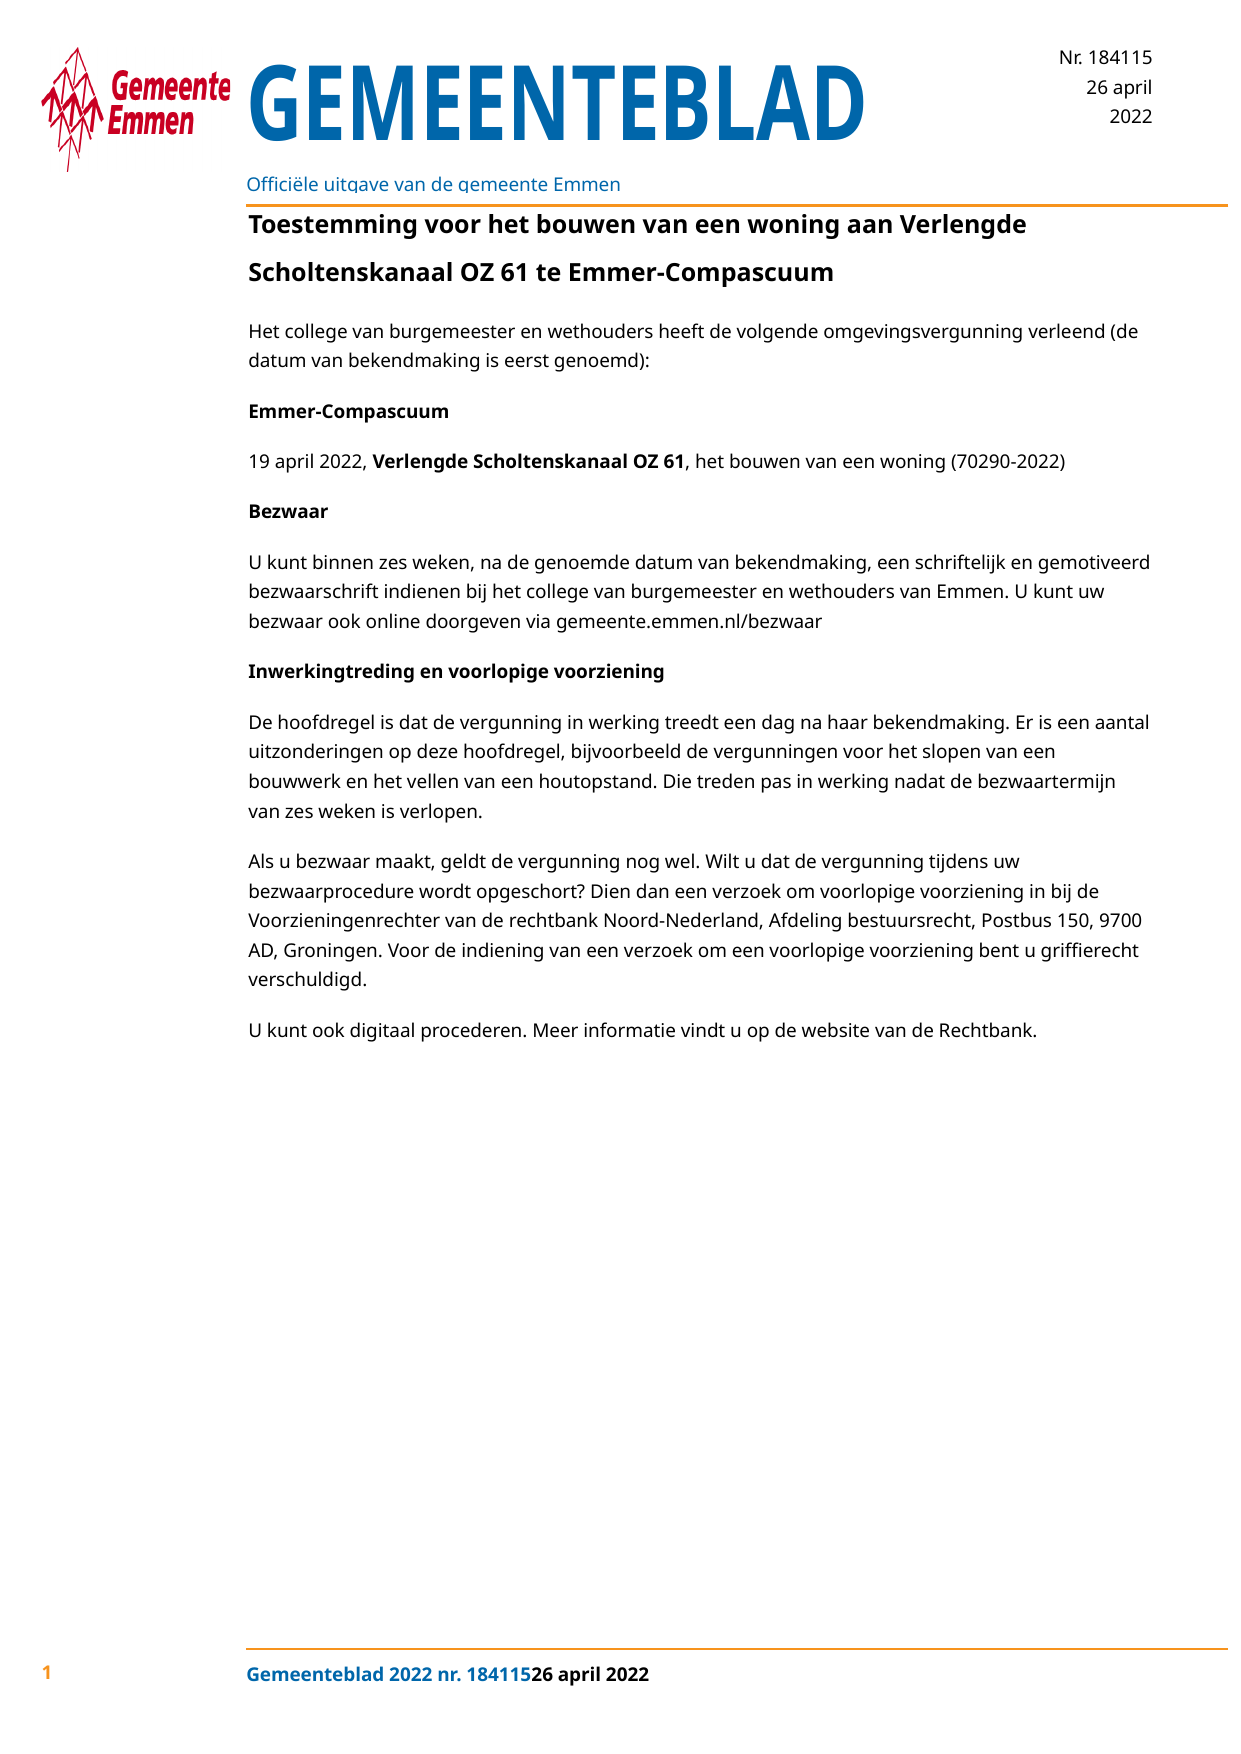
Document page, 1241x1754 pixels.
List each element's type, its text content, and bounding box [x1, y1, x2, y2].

text De hoofdregel is dat de vergunning in werking treedt een dag na haar bekendmaking. Er is een aantal uitzonderingen op deze hoofdregel, bijvoorbeeld de vergunningen voor het slopen van een bouwwerk en het vellen van een houtopstand. Die treden pas in werking nadat de bezwaartermijn van zes weken is verlopen. [248, 709, 1152, 824]
picture [41, 47, 231, 172]
text Bezwaar [248, 499, 1152, 524]
text Inwerkingtreding en voorlopige voorziening [248, 659, 1152, 684]
text Als u bezwaar maakt, geldt de vergunning nog wel. Wilt u dat de vergunning tijdens uw bezwaarprocedure wordt opgeschort? Dien dan een verzoek om voorlopige voorziening in bij de Voorzieningenrechter van de rechtbank Noord-Nederland, Afdeling bestuursrecht, Postbus 150, 9700 AD, Groningen. Voor de indiening van een verzoek om een voorlopige voorziening bent u griffierecht verschuldigd. [248, 848, 1152, 992]
text Emmer-Compascuum [248, 398, 1152, 424]
text Het college van burgemeester en wethouders heeft de volgende omgevingsvergunning verleend (de datum van bekendmaking is eerst genoemd): [248, 318, 1152, 373]
text U kunt binnen zes weken, na de genoemde datum van bekendmaking, een schriftelijk en gemotiveerd bezwaarschrift indienen bij het college van burgemeester en wethouders van Emmen. U kunt uw bezwaar ook online doorgeven via gemeente.emmen.nl/bezwaar [248, 549, 1152, 634]
text Toestemming voor het bouwen van een woning aan Verlengde Scholtenskanaal OZ 61 te Emmer-Compascuum [248, 207, 1152, 288]
text 19 april 2022, Verlengde Scholtenskanaal OZ 61, het bouwen van een woning (70290-2022) [248, 448, 1152, 474]
text U kunt ook digitaal procederen. Meer informatie vindt u op de website van de Rechtbank. [248, 1017, 1152, 1043]
